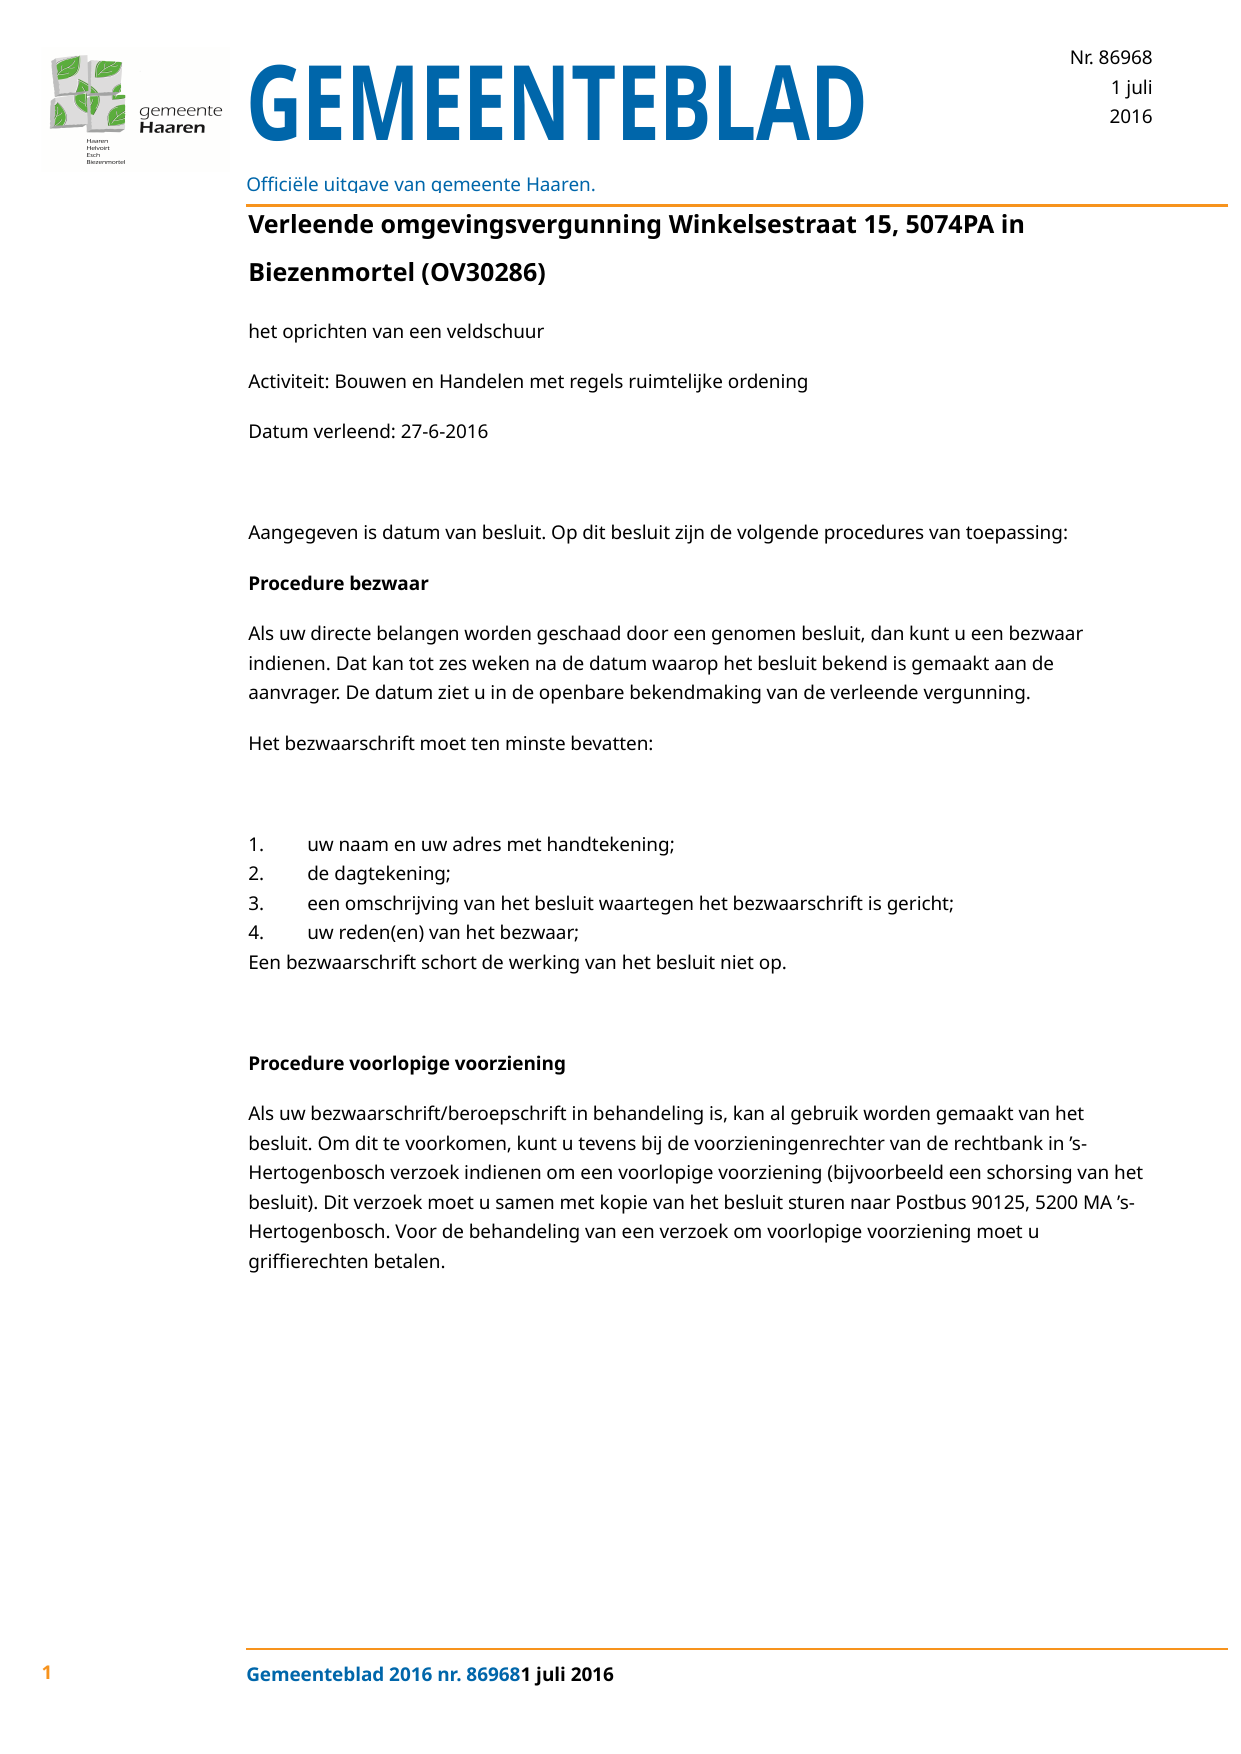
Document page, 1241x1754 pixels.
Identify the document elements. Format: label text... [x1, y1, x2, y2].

list uw naam en uw adres met handtekening; [248, 831, 1152, 857]
picture [41, 47, 231, 172]
text Het bezwaarschrift moet ten minste bevatten: [248, 730, 1152, 756]
text Aangegeven is datum van besluit. Op dit besluit zijn de volgende procedures van toepassing: [248, 519, 1152, 545]
text Datum verleend: 27-6-2016 [248, 419, 1152, 444]
list de dagtekening; [248, 860, 1152, 886]
text Procedure bezwaar [248, 570, 1152, 596]
text Verleende omgevingsvergunning Winkelsestraat 15, 5074PA in Biezenmortel (OV30286) [248, 207, 1152, 288]
text Activiteit: Bouwen en Handelen met regels ruimtelijke ordening [248, 368, 1152, 394]
text het oprichten van een veldschuur [248, 318, 1152, 344]
text Een bezwaarschrift schort de werking van het besluit niet op. [248, 949, 1152, 975]
text Als uw directe belangen worden geschaad door een genomen besluit, dan kunt u een bezwaar indienen. Dat kan tot zes weken na de datum waarop het besluit bekend is gemaakt aan de aanvrager. De datum ziet u in de openbare bekendmaking van de verleende vergunning. [248, 620, 1152, 705]
list een omschrijving van het besluit waartegen het bezwaarschrift is gericht; [248, 890, 1152, 916]
text Als uw bezwaarschrift/beroepschrift in behandeling is, kan al gebruik worden gemaakt van het besluit. Om dit te voorkomen, kunt u tevens bij de voorzieningenrechter van de rechtbank in ’s-Hertogenbosch verzoek indienen om een voorlopige voorziening (bijvoorbeeld een schorsing van het besluit). Dit verzoek moet u samen met kopie van het besluit sturen naar Postbus 90125, 5200 MA ’s-Hertogenbosch. Voor de behandeling van een verzoek om voorlopige voorziening moet u griffierechten betalen. [248, 1100, 1152, 1274]
list uw reden(en) van het bezwaar; [248, 919, 1152, 945]
text Procedure voorlopige voorziening [248, 1050, 1152, 1076]
